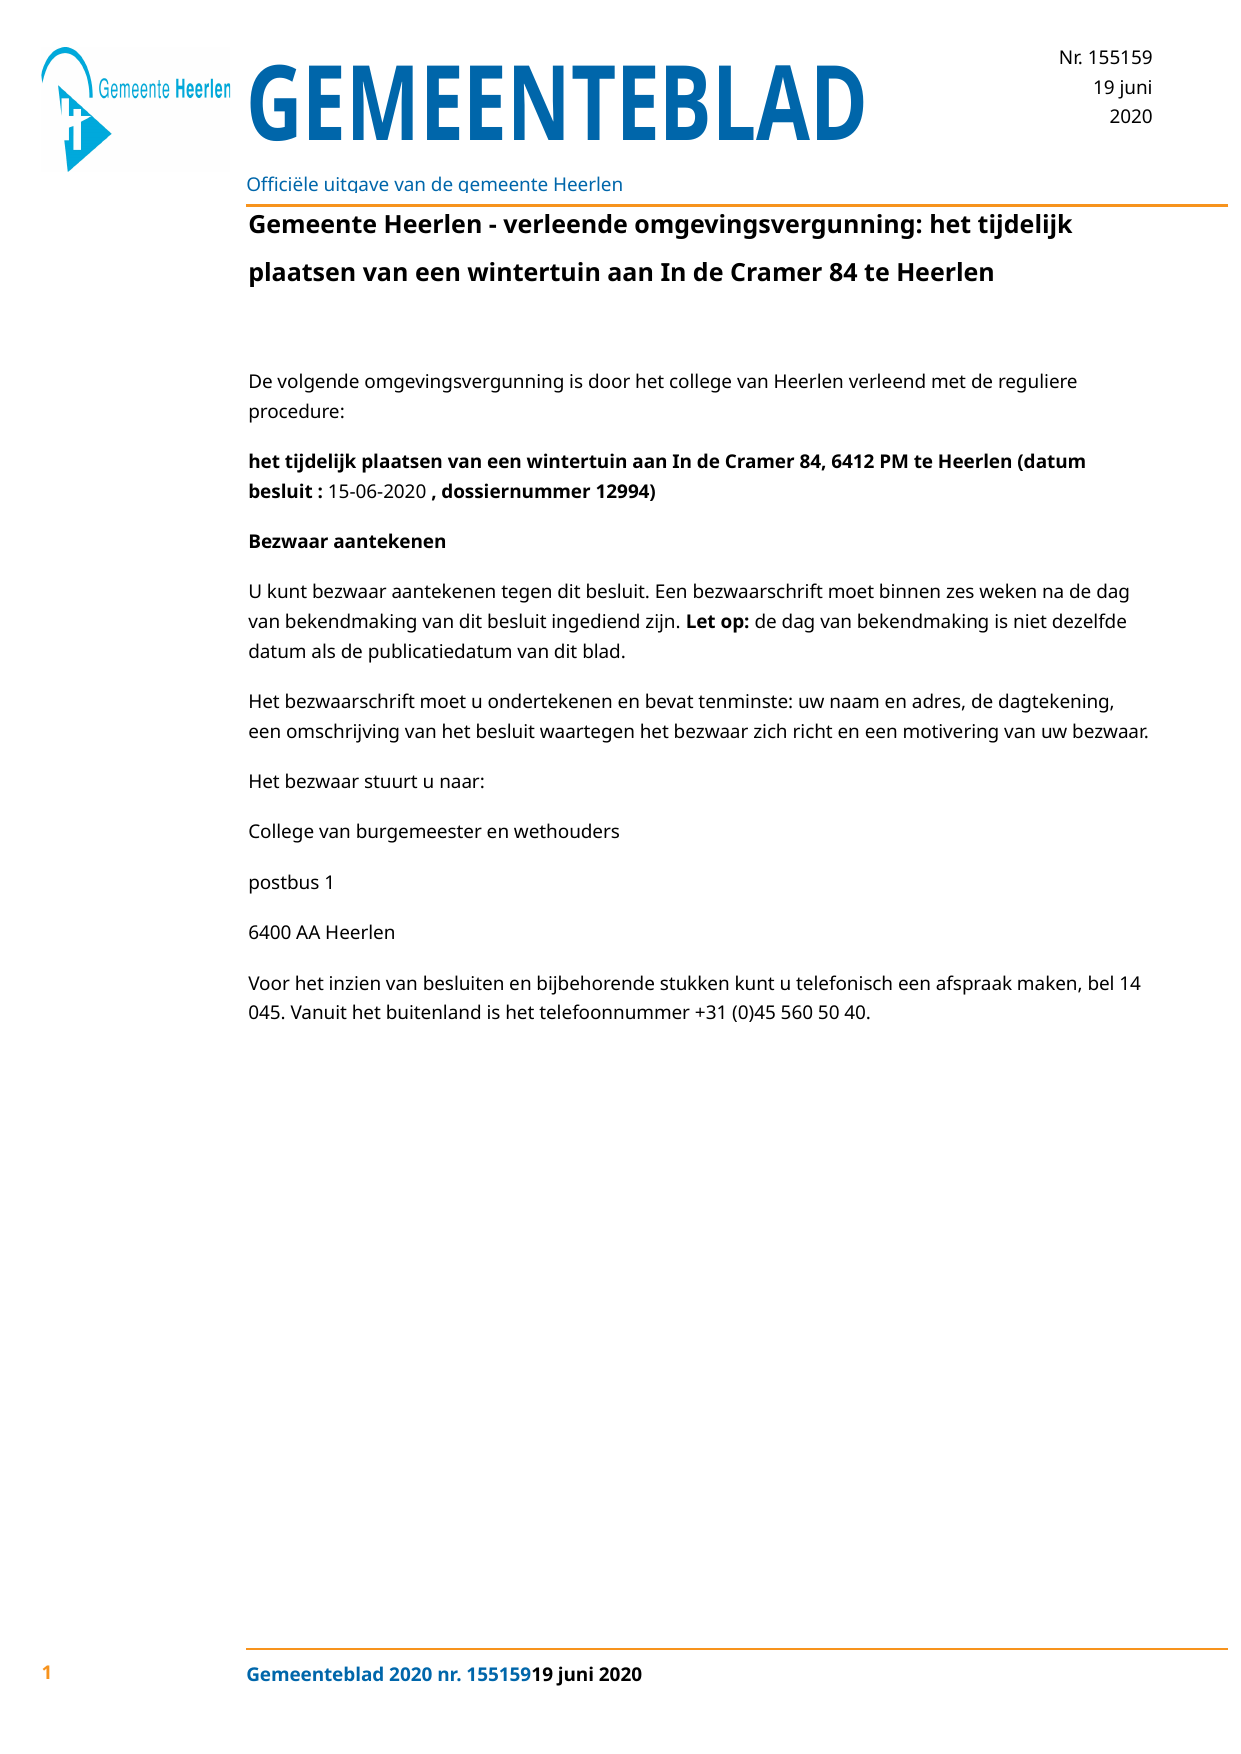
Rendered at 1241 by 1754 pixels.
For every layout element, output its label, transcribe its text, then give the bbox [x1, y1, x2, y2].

picture [41, 47, 59, 70]
text postbus 1 [248, 869, 1152, 895]
text 6400 AA Heerlen [248, 919, 1152, 945]
text Het bezwaar stuurt u naar: [248, 768, 1152, 794]
text College van burgemeester en wethouders [248, 819, 1152, 844]
text het tijdelijk plaatsen van een wintertuin aan In de Cramer 84, 6412 PM te Heerlen (datum besluit : 15-06-2020 , dossiernummer 12994) [248, 448, 1152, 504]
text U kunt bezwaar aantekenen tegen dit besluit. Een bezwaarschrift moet binnen zes weken na de dag van bekendmaking van dit besluit ingediend zijn. Let op: de dag van bekendmaking is niet dezelfde datum als de publicatiedatum van dit blad. [248, 579, 1152, 664]
text De volgende omgevingsvergunning is door het college van Heerlen verleend met de reguliere procedure: [248, 368, 1152, 424]
text Bezwaar aantekenen [248, 528, 1152, 554]
picture [41, 47, 231, 172]
text Het bezwaarschrift moet u ondertekenen en bevat tenminste: uw naam en adres, de dagtekening, een omschrijving van het besluit waartegen het bezwaar zich richt en een motivering van uw bezwaar. [248, 688, 1152, 744]
text Voor het inzien van besluiten en bijbehorende stukken kunt u telefonisch een afspraak maken, bel 14 045. Vanuit het buitenland is het telefoonnummer +31 (0)45 560 50 40. [248, 970, 1152, 1025]
text Gemeente Heerlen - verleende omgevingsvergunning: het tijdelijk plaatsen van een wintertuin aan In de Cramer 84 te Heerlen [248, 207, 1152, 288]
